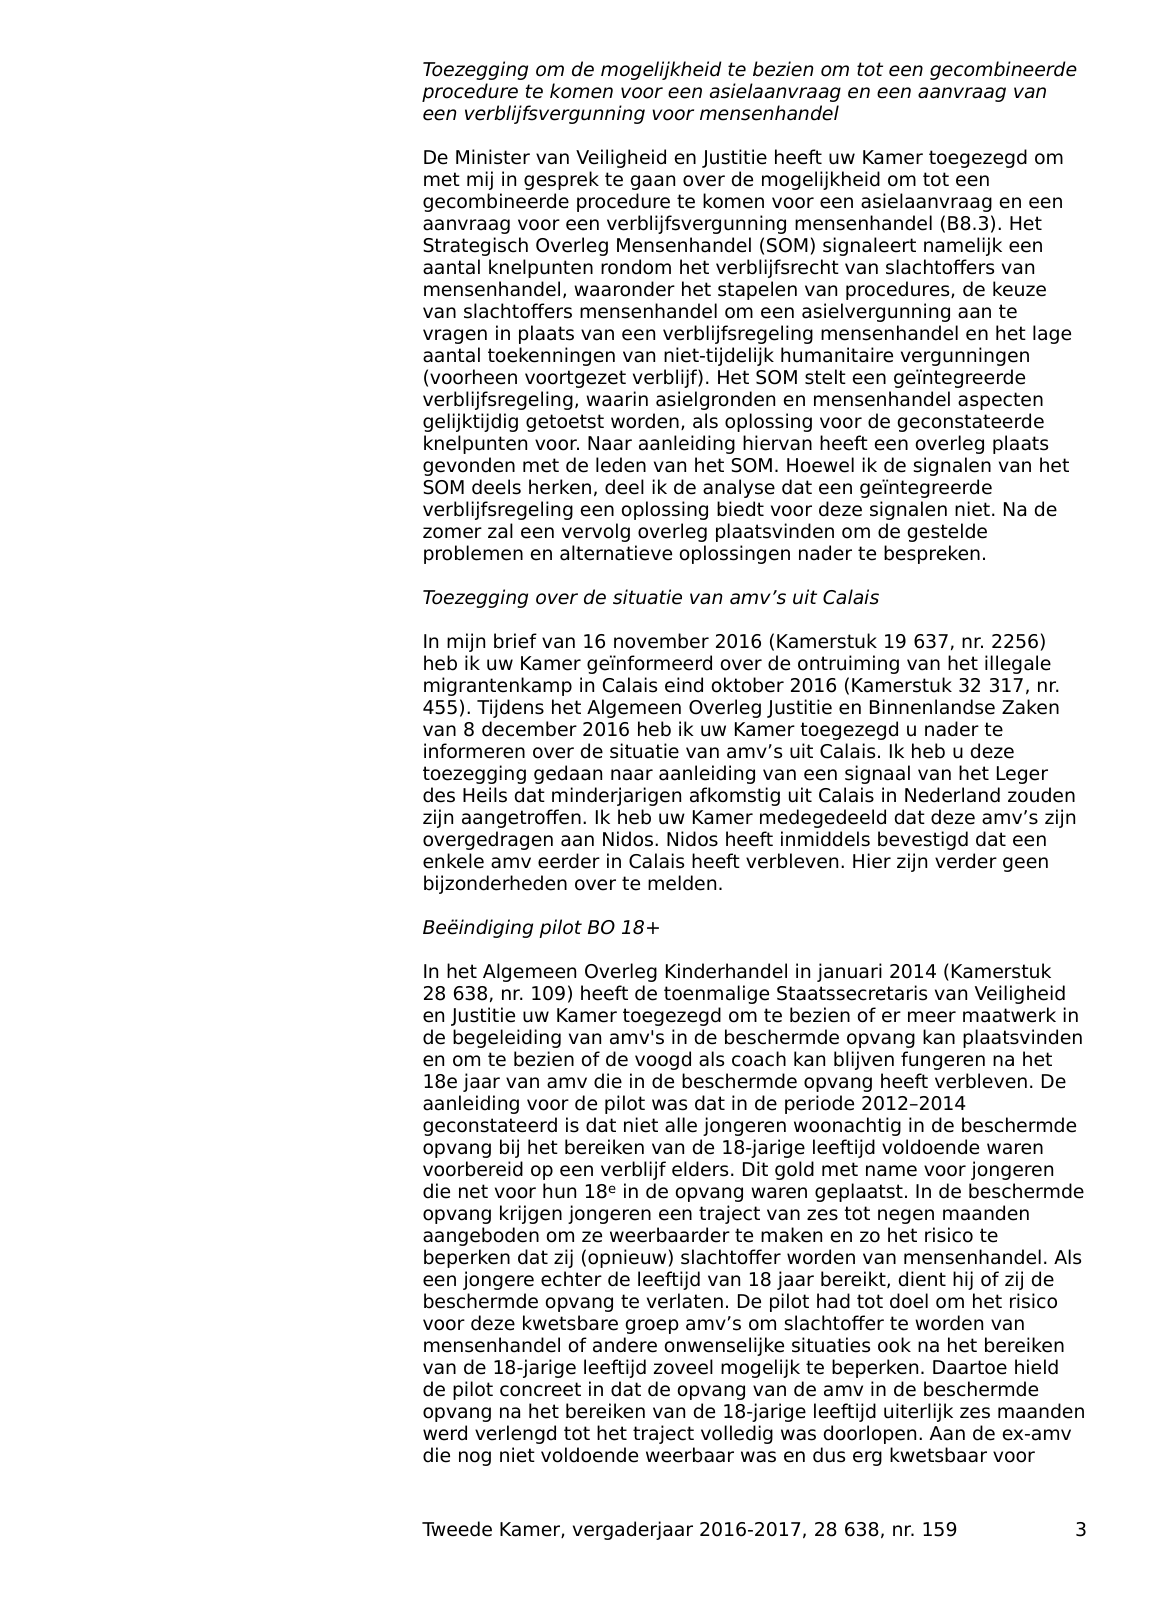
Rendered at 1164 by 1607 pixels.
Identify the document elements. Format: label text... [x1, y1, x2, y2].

subtitle Toezegging om de mogelijkheid te bezien om tot een gecombineerde procedure te komen voor een asielaanvraag en een aanvraag van een verblijfsvergunning voor mensenhandel [422, 59, 1087, 125]
subtitle Beëindiging pilot BO 18+ [422, 917, 1087, 939]
text De Minister van Veiligheid en Justitie heeft uw Kamer toegezegd om met mij in gesprek te gaan over de mogelijkheid om tot een gecombineerde procedure te komen voor een asielaanvraag en een aanvraag voor een verblijfsvergunning mensenhandel (B8.3). Het Strategisch Overleg Mensenhandel (SOM) signaleert namelijk een aantal knelpunten rondom het verblijfsrecht van slachtoffers van mensenhandel, waaronder het stapelen van procedures, de keuze van slachtoffers mensenhandel om een asielvergunning aan te vragen in plaats van een verblijfsregeling mensenhandel en het lage aantal toekenningen van niet-tijdelijk humanitaire vergunningen (voorheen voortgezet verblijf). Het SOM stelt een geïntegreerde verblijfsregeling, waarin asielgronden en mensenhandel aspecten gelijktijdig getoetst worden, als oplossing voor de geconstateerde knelpunten voor. Naar aanleiding hiervan heeft een overleg plaats gevonden met de leden van het SOM. Hoewel ik de signalen van het SOM deels herken, deel ik de analyse dat een geïntegreerde verblijfsregeling een oplossing biedt voor deze signalen niet. Na de zomer zal een vervolg overleg plaatsvinden om de gestelde problemen en alternatieve oplossingen nader te bespreken. [422, 147, 1087, 565]
text In mijn brief van 16 november 2016 (Kamerstuk 19 637, nr. 2256) heb ik uw Kamer geïnformeerd over de ontruiming van het illegale migrantenkamp in Calais eind oktober 2016 (Kamerstuk 32 317, nr. 455). Tijdens het Algemeen Overleg Justitie en Binnenlandse Zaken van 8 december 2016 heb ik uw Kamer toegezegd u nader te informeren over de situatie van amv’s uit Calais. Ik heb u deze toezegging gedaan naar aanleiding van een signaal van het Leger des Heils dat minderjarigen afkomstig uit Calais in Nederland zouden zijn aangetroffen. Ik heb uw Kamer medegedeeld dat deze amv’s zijn overgedragen aan Nidos. Nidos heeft inmiddels bevestigd dat een enkele amv eerder in Calais heeft verbleven. Hier zijn verder geen bijzonderheden over te melden. [422, 631, 1087, 895]
text In het Algemeen Overleg Kinderhandel in januari 2014 (Kamerstuk 28 638, nr. 109) heeft de toenmalige Staatssecretaris van Veiligheid en Justitie uw Kamer toegezegd om te bezien of er meer maatwerk in de begeleiding van amv's in de beschermde opvang kan plaatsvinden en om te bezien of de voogd als coach kan blijven fungeren na het 18e jaar van amv die in de beschermde opvang heeft verbleven. De aanleiding voor de pilot was dat in de periode 2012–2014 geconstateerd is dat niet alle jongeren woonachtig in de beschermde opvang bij het bereiken van de 18-jarige leeftijd voldoende waren voorbereid op een verblijf elders. Dit gold met name voor jongeren die net voor hun 18e in de opvang waren geplaatst. In de beschermde opvang krijgen jongeren een traject van zes tot negen maanden aangeboden om ze weerbaarder te maken en zo het risico te beperken dat zij (opnieuw) slachtoffer worden van mensenhandel. Als een jongere echter de leeftijd van 18 jaar bereikt, dient hij of zij de beschermde opvang te verlaten. De pilot had tot doel om het risico voor deze kwetsbare groep amv’s om slachtoffer te worden van mensenhandel of andere onwenselijke situaties ook na het bereiken van de 18-jarige leeftijd zoveel mogelijk te beperken. Daartoe hield de pilot concreet in dat de opvang van de amv in de beschermde opvang na het bereiken van de 18-jarige leeftijd uiterlijk zes maanden werd verlengd tot het traject volledig was doorlopen. Aan de ex-amv die nog niet voldoende weerbaar was en dus erg kwetsbaar voor [422, 961, 1087, 1467]
subtitle Toezegging over de situatie van amv’s uit Calais [422, 587, 1087, 609]
